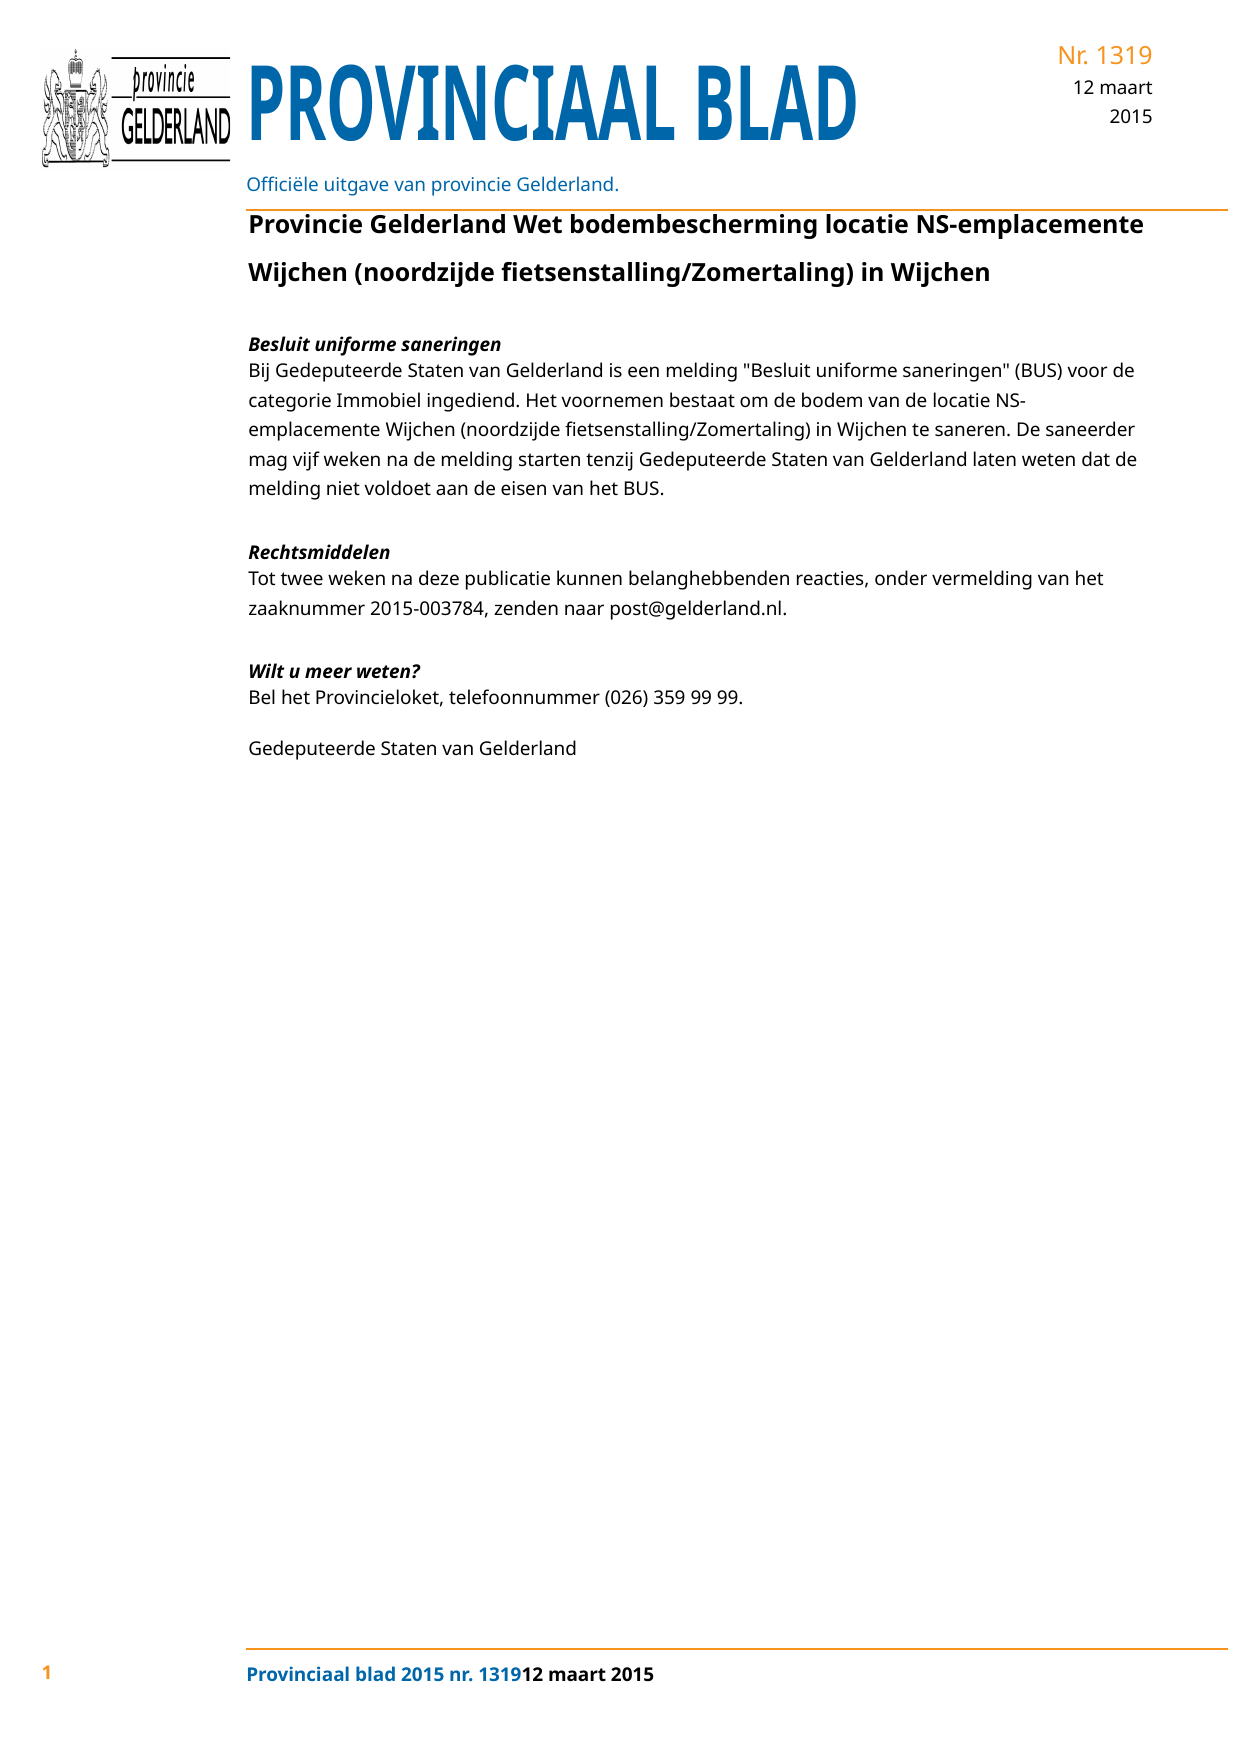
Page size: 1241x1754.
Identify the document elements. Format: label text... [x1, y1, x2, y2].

text Besluit uniforme saneringen [248, 331, 1152, 357]
text Gedeputeerde Staten van Gelderland [248, 735, 1152, 761]
text Wilt u meer weten? [248, 659, 1152, 684]
text Bel het Provincieloket, telefoonnummer (026) 359 99 99. [248, 684, 1152, 710]
picture [41, 47, 231, 172]
text Tot twee weken na deze publicatie kunnen belanghebbenden reacties, onder vermelding van het zaaknummer 2015-003784, zenden naar post@gelderland.nl. [248, 565, 1152, 621]
text Rechtsmiddelen [248, 539, 1152, 565]
text Bij Gedeputeerde Staten van Gelderland is een melding "Besluit uniforme saneringen" (BUS) voor de categorie Immobiel ingediend. Het voornemen bestaat om de bodem van de locatie NS-emplacemente Wijchen (noordzijde fietsenstalling/Zomertaling) in Wijchen te saneren. De saneerder mag vijf weken na de melding starten tenzij Gedeputeerde Staten van Gelderland laten weten dat de melding niet voldoet aan de eisen van het BUS. [248, 357, 1152, 501]
text Provincie Gelderland Wet bodembescherming locatie NS-emplacemente Wijchen (noordzijde fietsenstalling/Zomertaling) in Wijchen [248, 211, 1152, 288]
